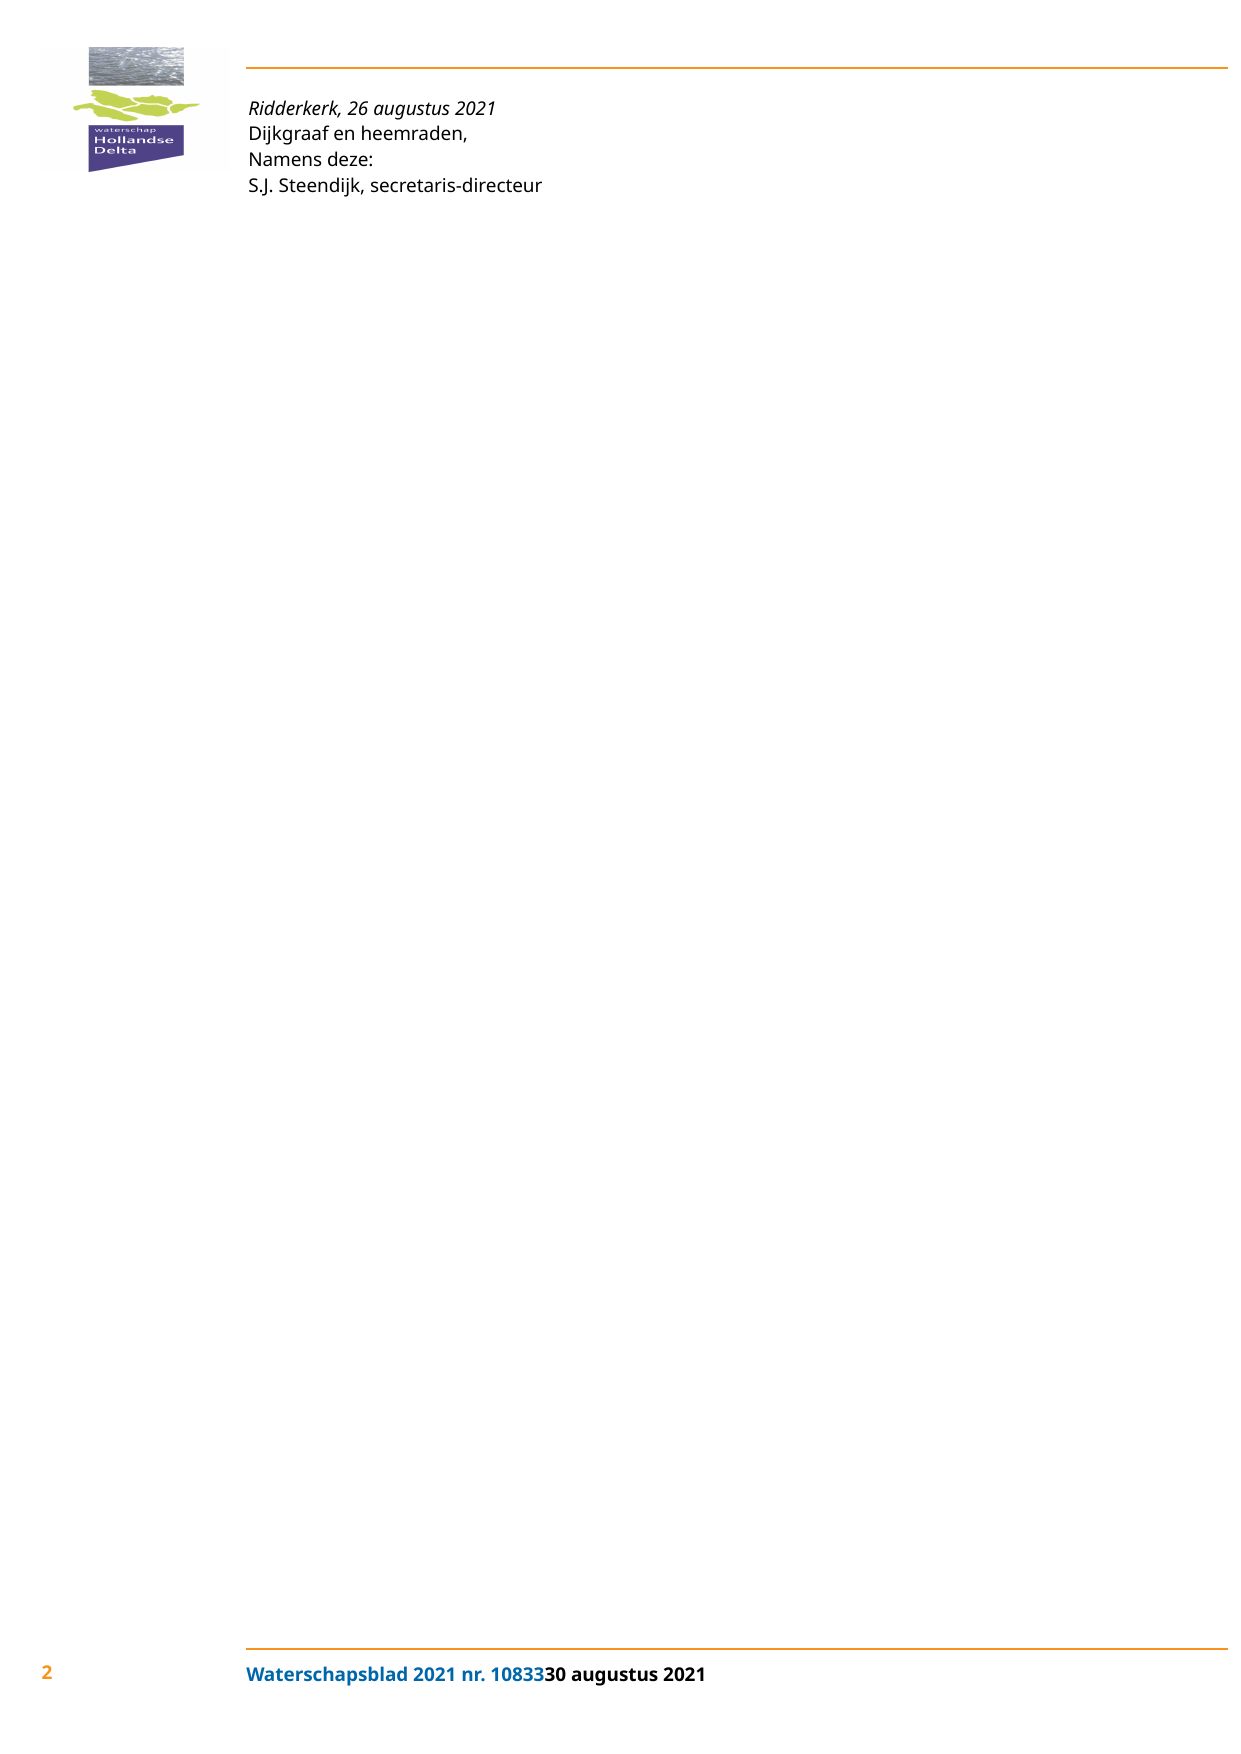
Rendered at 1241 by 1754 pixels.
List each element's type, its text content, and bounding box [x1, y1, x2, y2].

text Namens deze: [248, 146, 1152, 172]
text Ridderkerk, 26 augustus 2021 [248, 95, 1152, 121]
text S.J. Steendijk, secretaris-directeur [248, 172, 1152, 198]
text Dijkgraaf en heemraden, [248, 121, 1152, 146]
picture [41, 47, 231, 172]
